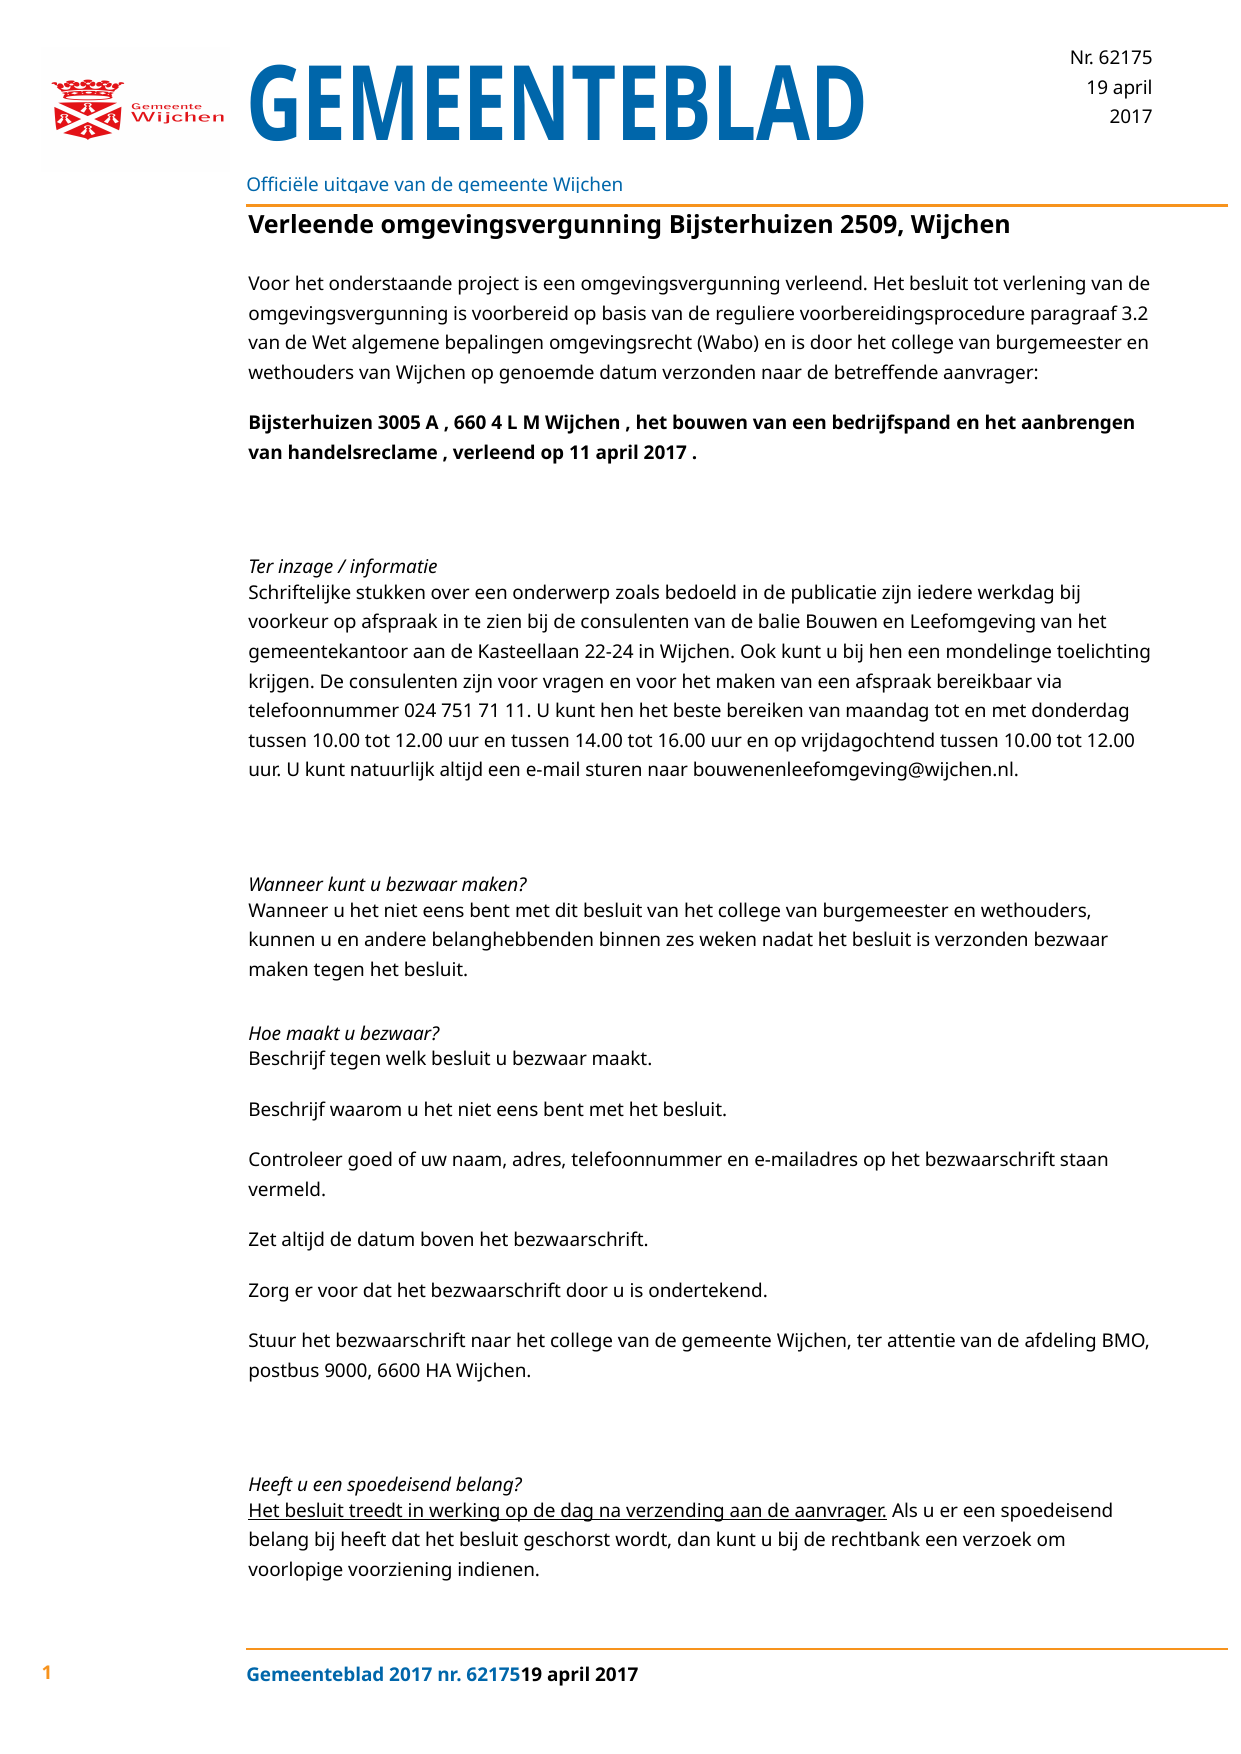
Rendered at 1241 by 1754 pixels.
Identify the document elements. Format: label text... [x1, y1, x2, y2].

text Heeft u een spoedeisend belang? [248, 1471, 1152, 1497]
text Verleende omgevingsvergunning Bijsterhuizen 2509, Wijchen [248, 207, 1152, 241]
text Ter inzage / informatie [248, 553, 1152, 579]
text Voor het onderstaande project is een omgevingsvergunning verleend. Het besluit tot verlening van de omgevingsvergunning is voorbereid op basis van de reguliere voorbereidingsprocedure paragraaf 3.2 van de Wet algemene bepalingen omgevingsrecht (Wabo) en is door het college van burgemeester en wethouders van Wijchen op genoemde datum verzonden naar de betreffende aanvrager: [248, 270, 1152, 385]
text Wanneer u het niet eens bent met dit besluit van het college van burgemeester en wethouders, kunnen u en andere belanghebbenden binnen zes weken nadat het besluit is verzonden bezwaar maken tegen het besluit. [248, 897, 1152, 982]
text Controleer goed of uw naam, adres, telefoonnummer en e-mailadres op het bezwaarschrift staan vermeld. [248, 1146, 1152, 1202]
text Stuur het bezwaarschrift naar het college van de gemeente Wijchen, ter attentie van de afdeling BMO, postbus 9000, 6600 HA Wijchen. [248, 1327, 1152, 1383]
text Bijsterhuizen 3005 A , 660 4 L M Wijchen , het bouwen van een bedrijfspand en het aanbrengen van handelsreclame , verleend op 11 april 2017 . [248, 409, 1152, 465]
text Wanneer kunt u bezwaar maken? [248, 871, 1152, 897]
text Beschrijf tegen welk besluit u bezwaar maakt. [248, 1046, 1152, 1071]
text Schriftelijke stukken over een onderwerp zoals bedoeld in de publicatie zijn iedere werkdag bij voorkeur op afspraak in te zien bij de consulenten van de balie Bouwen en Leefomgeving van het gemeentekantoor aan de Kasteellaan 22-24 in Wijchen. Ook kunt u bij hen een mondelinge toelichting krijgen. De consulenten zijn voor vragen en voor het maken van een afspraak bereikbaar via telefoonnummer 024 751 71 11. U kunt hen het beste bereiken van maandag tot en met donderdag tussen 10.00 tot 12.00 uur en tussen 14.00 tot 16.00 uur en op vrijdagochtend tussen 10.00 tot 12.00 uur. U kunt natuurlijk altijd een e-mail sturen naar bouwenenleefomgeving@wijchen.nl. [248, 579, 1152, 782]
text Zet altijd de datum boven het bezwaarschrift. [248, 1226, 1152, 1252]
text Het besluit treedt in werking op de dag na verzending aan de aanvrager. Als u er een spoedeisend belang bij heeft dat het besluit geschorst wordt, dan kunt u bij de rechtbank een verzoek om voorlopige voorziening indienen. [248, 1497, 1152, 1582]
text Hoe maakt u bezwaar? [248, 1020, 1152, 1046]
text Beschrijf waarom u het niet eens bent met het besluit. [248, 1096, 1152, 1122]
picture [41, 47, 231, 172]
text Zorg er voor dat het bezwaarschrift door u is ondertekend. [248, 1277, 1152, 1303]
